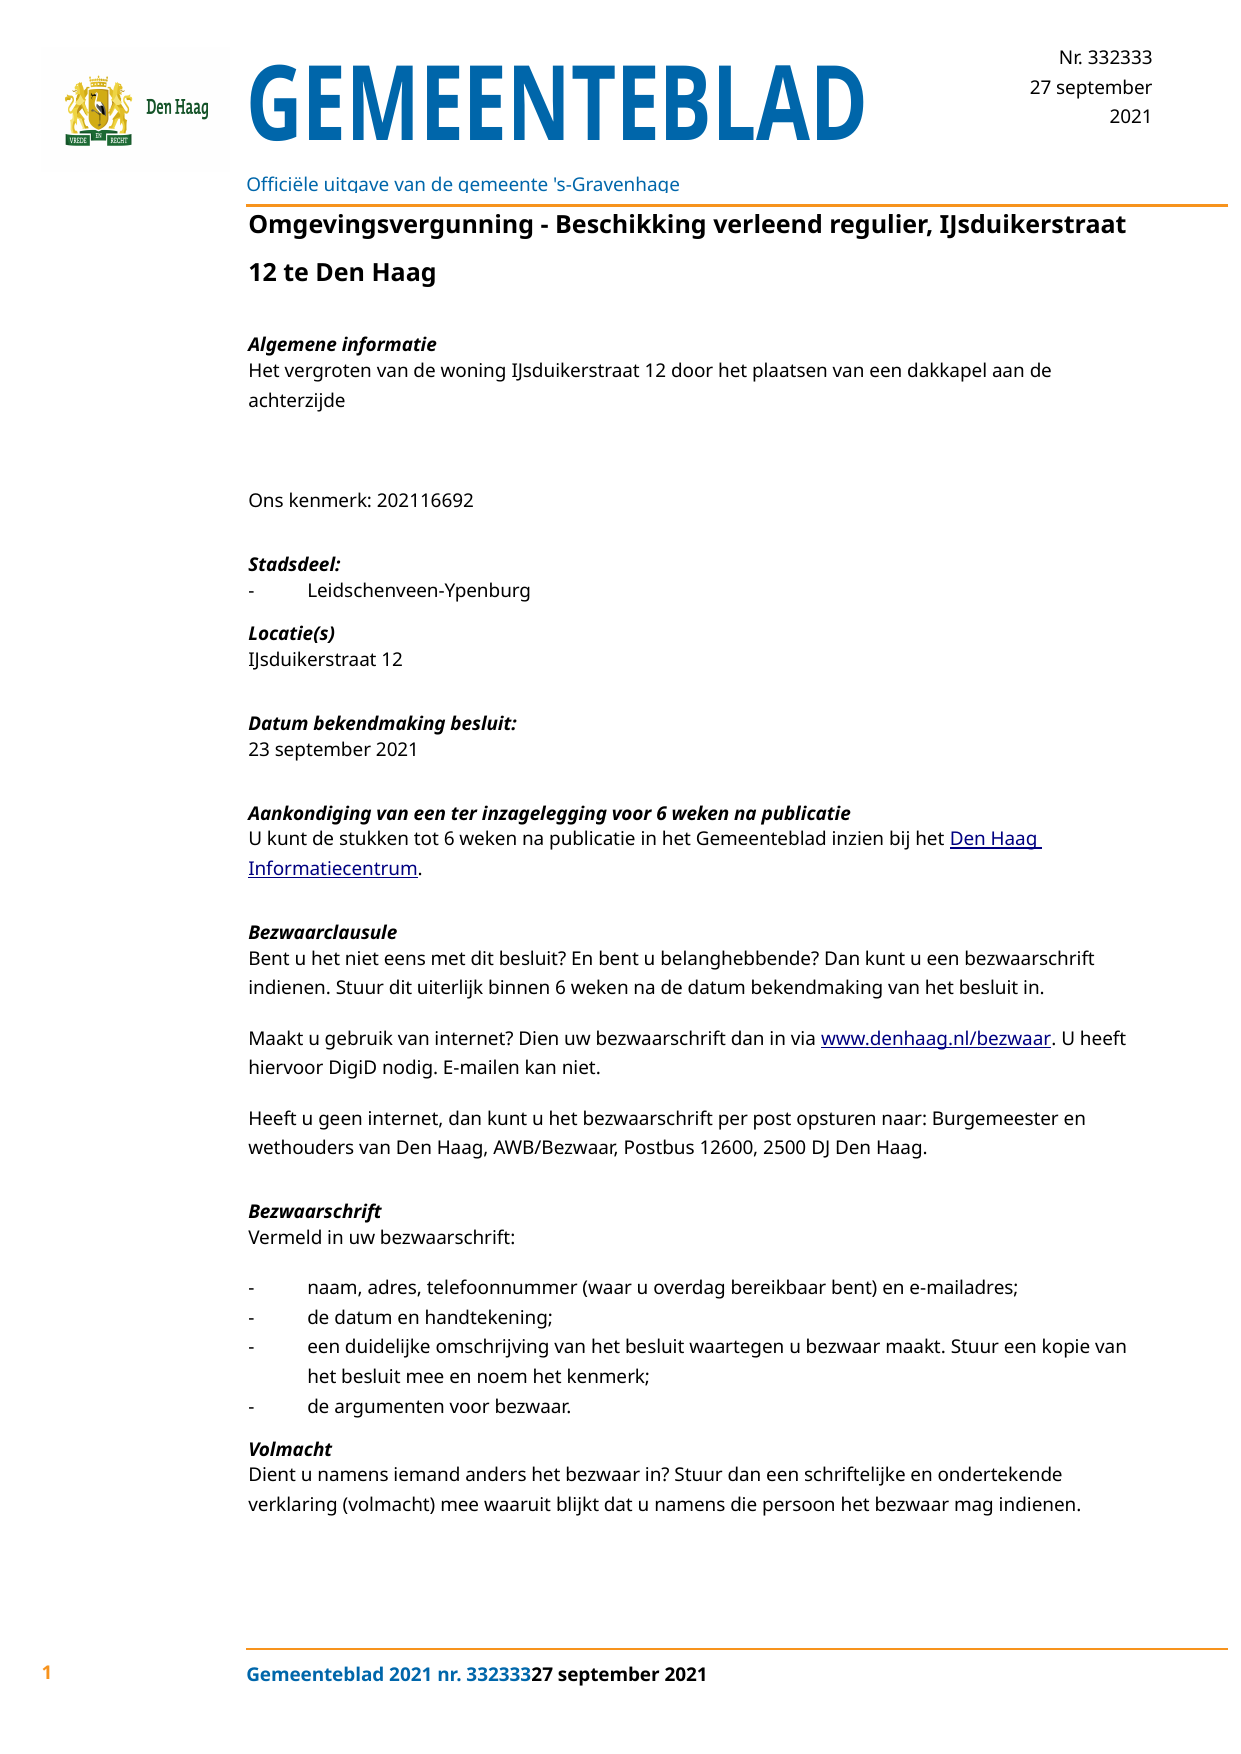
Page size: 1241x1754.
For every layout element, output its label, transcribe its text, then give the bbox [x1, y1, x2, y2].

text Algemene informatie [248, 331, 1152, 357]
picture [41, 47, 231, 172]
list de argumenten voor bezwaar. [248, 1393, 1152, 1418]
text Aankondiging van een ter inzagelegging voor 6 weken na publicatie [248, 800, 1152, 826]
text 23 september 2021 [248, 736, 1152, 762]
text IJsduikerstraat 12 [248, 646, 1152, 672]
text Bezwaarschrift [248, 1198, 1152, 1224]
text Bent u het niet eens met dit besluit? En bent u belanghebbende? Dan kunt u een bezwaarschrift indienen. Stuur dit uiterlijk binnen 6 weken na de datum bekendmaking van het besluit in. [248, 945, 1152, 1000]
text Dient u namens iemand anders het bezwaar in? Stuur dan een schriftelijke en ondertekende verklaring (volmacht) mee waaruit blijkt dat u namens die persoon het bezwaar mag indienen. [248, 1462, 1152, 1517]
text Maakt u gebruik van internet? Dien uw bezwaarschrift dan in via www.denhaag.nl/bezwaar. U heeft hiervoor DigiD nodig. E-mailen kan niet. [248, 1025, 1152, 1080]
text Heeft u geen internet, dan kunt u het bezwaarschrift per post opsturen naar: Burgemeester en wethouders van Den Haag, AWB/Bezwaar, Postbus 12600, 2500 DJ Den Haag. [248, 1105, 1152, 1160]
text Ons kenmerk: 202116692 [248, 488, 1152, 513]
text Stadsdeel: [248, 552, 1152, 577]
text Volmacht [248, 1436, 1152, 1462]
list Leidschenveen-Ypenburg [248, 577, 1152, 603]
list een duidelijke omschrijving van het besluit waartegen u bezwaar maakt. Stuur een kopie van het besluit mee en noem het kenmerk; [248, 1334, 1152, 1389]
text Datum bekendmaking besluit: [248, 710, 1152, 736]
text Locatie(s) [248, 620, 1152, 646]
text U kunt de stukken tot 6 weken na publicatie in het Gemeenteblad inzien bij het Den Haag Informatiecentrum. [248, 826, 1152, 881]
text Omgevingsvergunning - Beschikking verleend regulier, IJsduikerstraat 12 te Den Haag [248, 207, 1152, 288]
list de datum en handtekening; [248, 1304, 1152, 1330]
text Het vergroten van de woning IJsduikerstraat 12 door het plaatsen van een dakkapel aan de achterzijde [248, 357, 1152, 412]
text Vermeld in uw bezwaarschrift: [248, 1224, 1152, 1250]
list naam, adres, telefoonnummer (waar u overdag bereikbaar bent) en e-mailadres; [248, 1274, 1152, 1300]
text Bezwaarclausule [248, 919, 1152, 945]
